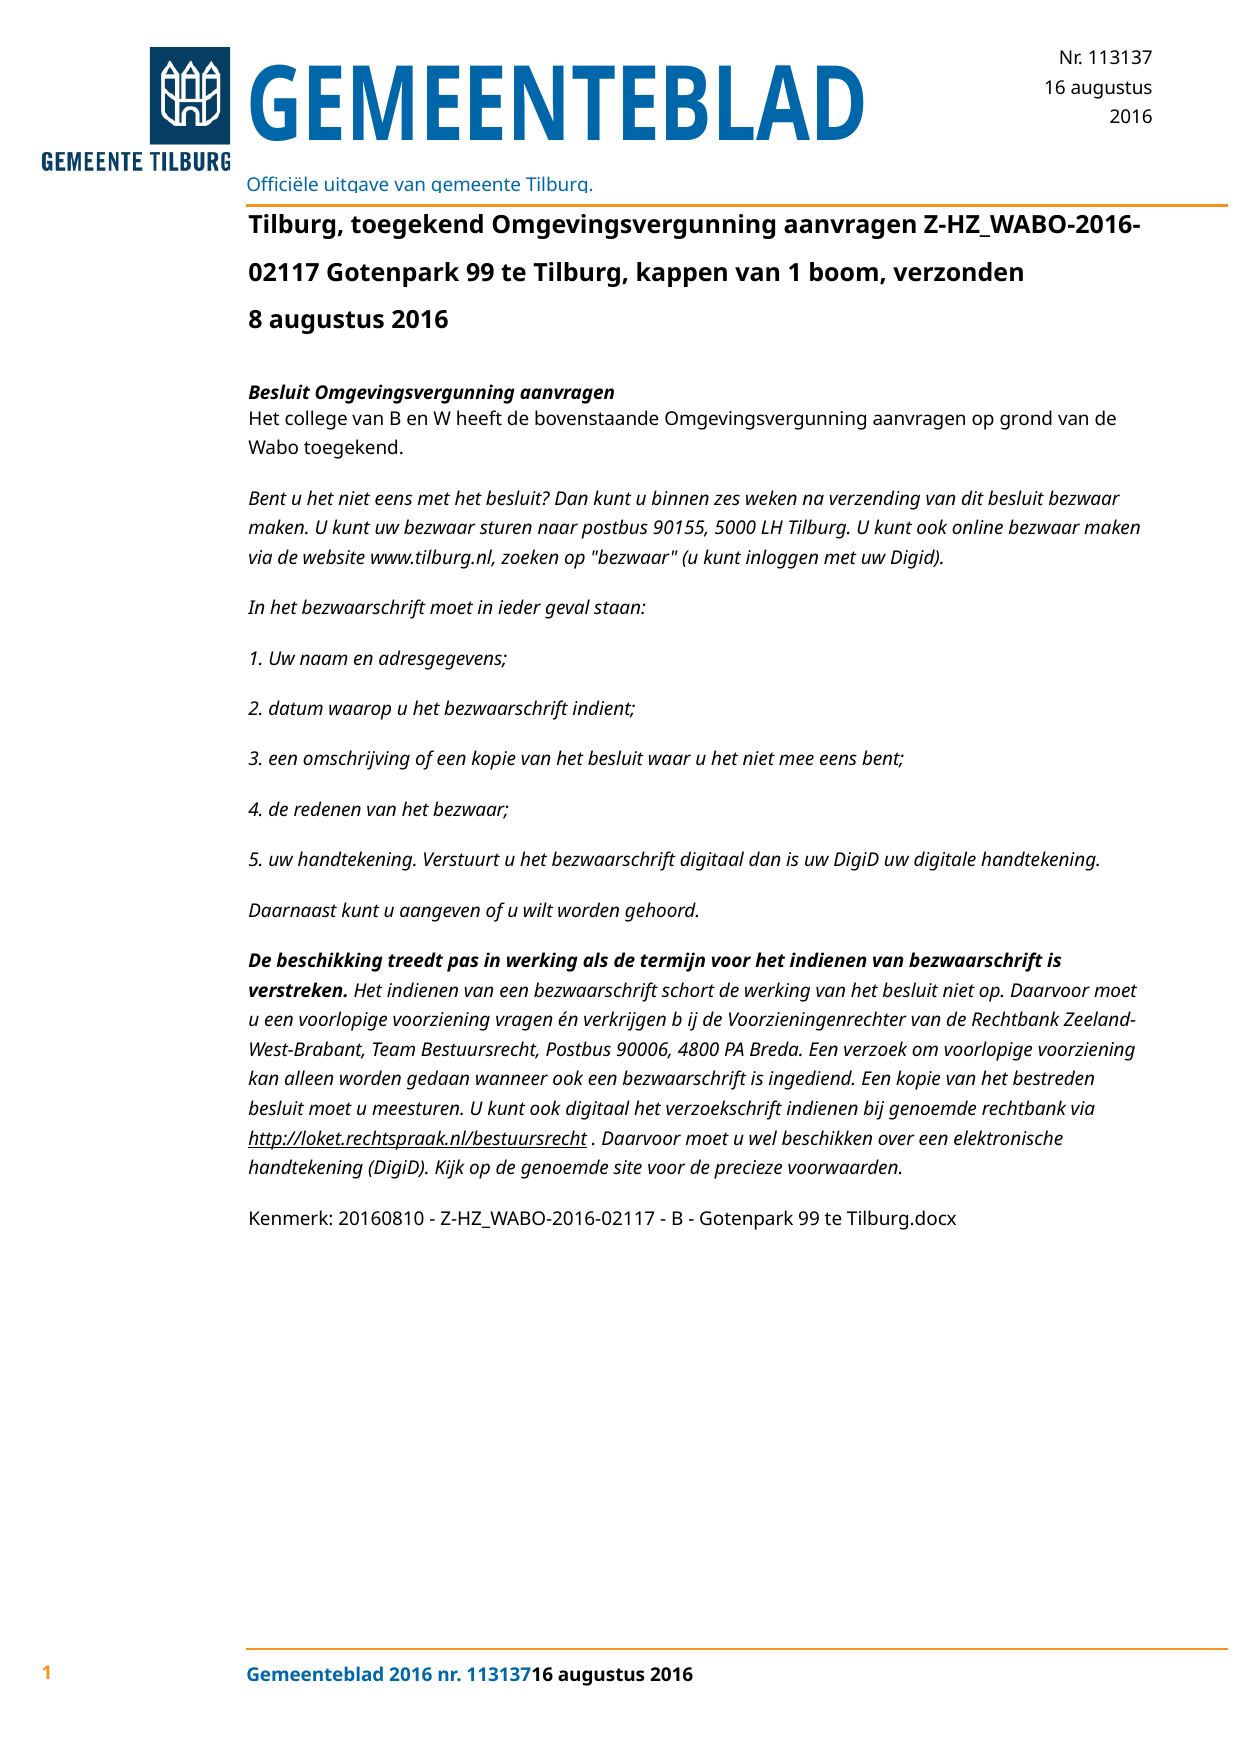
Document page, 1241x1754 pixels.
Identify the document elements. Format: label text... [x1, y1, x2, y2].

text Kenmerk: 20160810 - Z-HZ_WABO-2016-02117 - B - Gotenpark 99 te Tilburg.docx [248, 1205, 1152, 1231]
text Het college van B en W heeft de bovenstaande Omgevingsvergunning aanvragen op grond van de Wabo toegekend. [248, 405, 1152, 460]
text 4. de redenen van het bezwaar; [248, 796, 1152, 822]
text Daarnaast kunt u aangeven of u wilt worden gehoord. [248, 897, 1152, 923]
text Tilburg, toegekend Omgevingsvergunning aanvragen Z-HZ_WABO-2016-02117 Gotenpark 99 te Tilburg, kappen van 1 boom, verzonden 8 augustus 2016 [248, 207, 1152, 336]
text Besluit Omgevingsvergunning aanvragen [248, 379, 1152, 405]
text 2. datum waarop u het bezwaarschrift indient; [248, 695, 1152, 721]
text De beschikking treedt pas in werking als de termijn voor het indienen van bezwaarschrift is verstreken. Het indienen van een bezwaarschrift schort de werking van het besluit niet op. Daarvoor moet u een voorlopige voorziening vragen én verkrijgen b ij de Voorzieningenrechter van de Rechtbank Zeeland-West-Brabant, Team Bestuursrecht, Postbus 90006, 4800 PA Breda. Een verzoek om voorlopige voorziening kan alleen worden gedaan wanneer ook een bezwaarschrift is ingediend. Een kopie van het bestreden besluit moet u meesturen. U kunt ook digitaal het verzoekschrift indienen bij genoemde rechtbank via http://loket.rechtspraak.nl/bestuursrecht . Daarvoor moet u wel beschikken over een elektronische handtekening (DigiD). Kijk op de genoemde site voor de precieze voorwaarden. [248, 947, 1152, 1180]
picture [41, 47, 231, 172]
text 5. uw handtekening. Verstuurt u het bezwaarschrift digitaal dan is uw DigiD uw digitale handtekening. [248, 846, 1152, 872]
text In het bezwaarschrift moet in ieder geval staan: [248, 594, 1152, 620]
text 1. Uw naam en adresgegevens; [248, 645, 1152, 671]
text Bent u het niet eens met het besluit? Dan kunt u binnen zes weken na verzending van dit besluit bezwaar maken. U kunt uw bezwaar sturen naar postbus 90155, 5000 LH Tilburg. U kunt ook online bezwaar maken via de website www.tilburg.nl, zoeken op "bezwaar" (u kunt inloggen met uw Digid). [248, 485, 1152, 570]
text 3. een omschrijving of een kopie van het besluit waar u het niet mee eens bent; [248, 746, 1152, 771]
